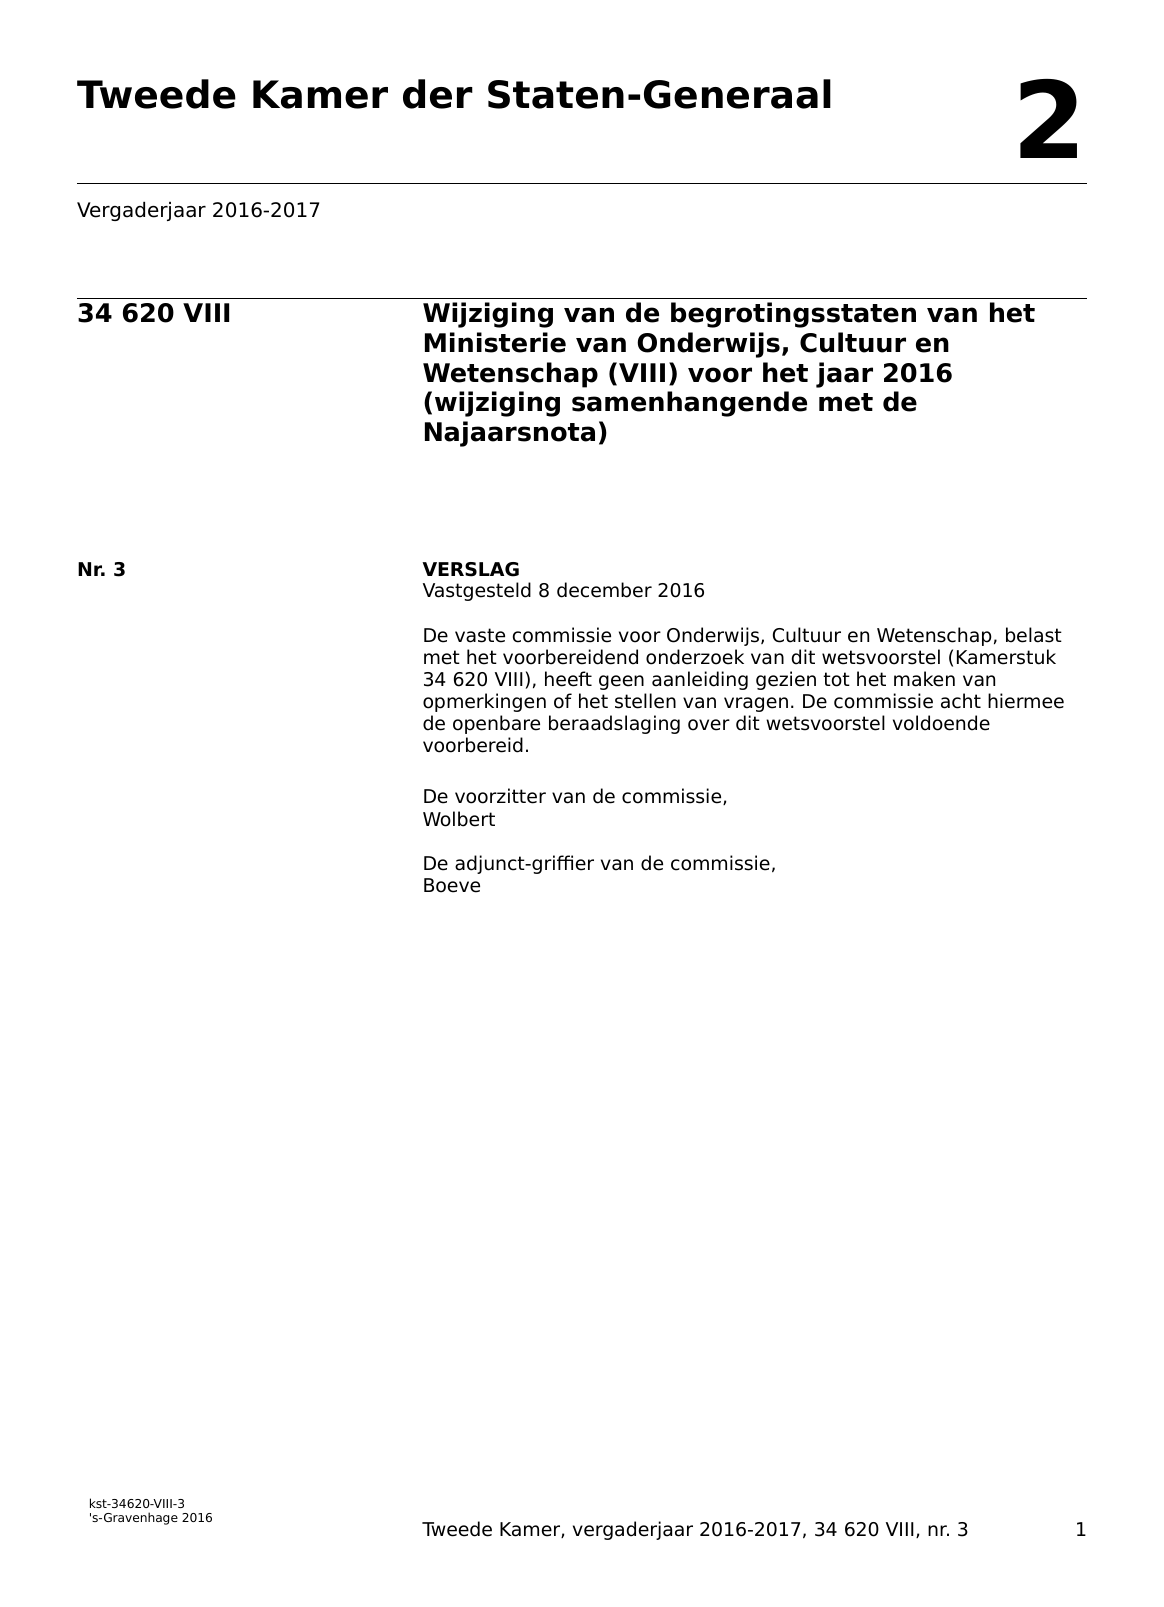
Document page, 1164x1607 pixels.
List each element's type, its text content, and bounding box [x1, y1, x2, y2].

text Vastgesteld 8 december 2016 [422, 580, 1087, 602]
table_header 2 [886, 59, 1087, 183]
text De voorzitter van de commissie, Wolbert [422, 786, 1087, 830]
text De adjunct-griffier van de commissie, Boeve [422, 853, 1087, 897]
table_cell Vergaderjaar 2016-2017 [77, 184, 1087, 298]
subtitle 34 620 VIII Wijziging van de begrotingsstaten van het Ministerie van Onderwijs, Cultuur en Wetenschap (VIII) voor het jaar 2016 (wijziging samenhangende met de Najaarsnota) [77, 299, 1087, 447]
table_header Tweede Kamer der Staten-Generaal [77, 59, 886, 183]
text De vaste commissie voor Onderwijs, Cultuur en Wetenschap, belast met het voorbereidend onderzoek van dit wetsvoorstel (Kamerstuk 34 620 VIII), heeft geen aanleiding gezien tot het maken van opmerkingen of het stellen van vragen. De commissie acht hiermee de openbare beraadslaging over dit wetsvoorstel voldoende voorbereid. [422, 624, 1087, 756]
subtitle Nr. 3 VERSLAG [77, 558, 1087, 580]
text kst-34620-VIII-3 [88, 1497, 323, 1511]
text 's-Gravenhage 2016 [88, 1511, 323, 1525]
